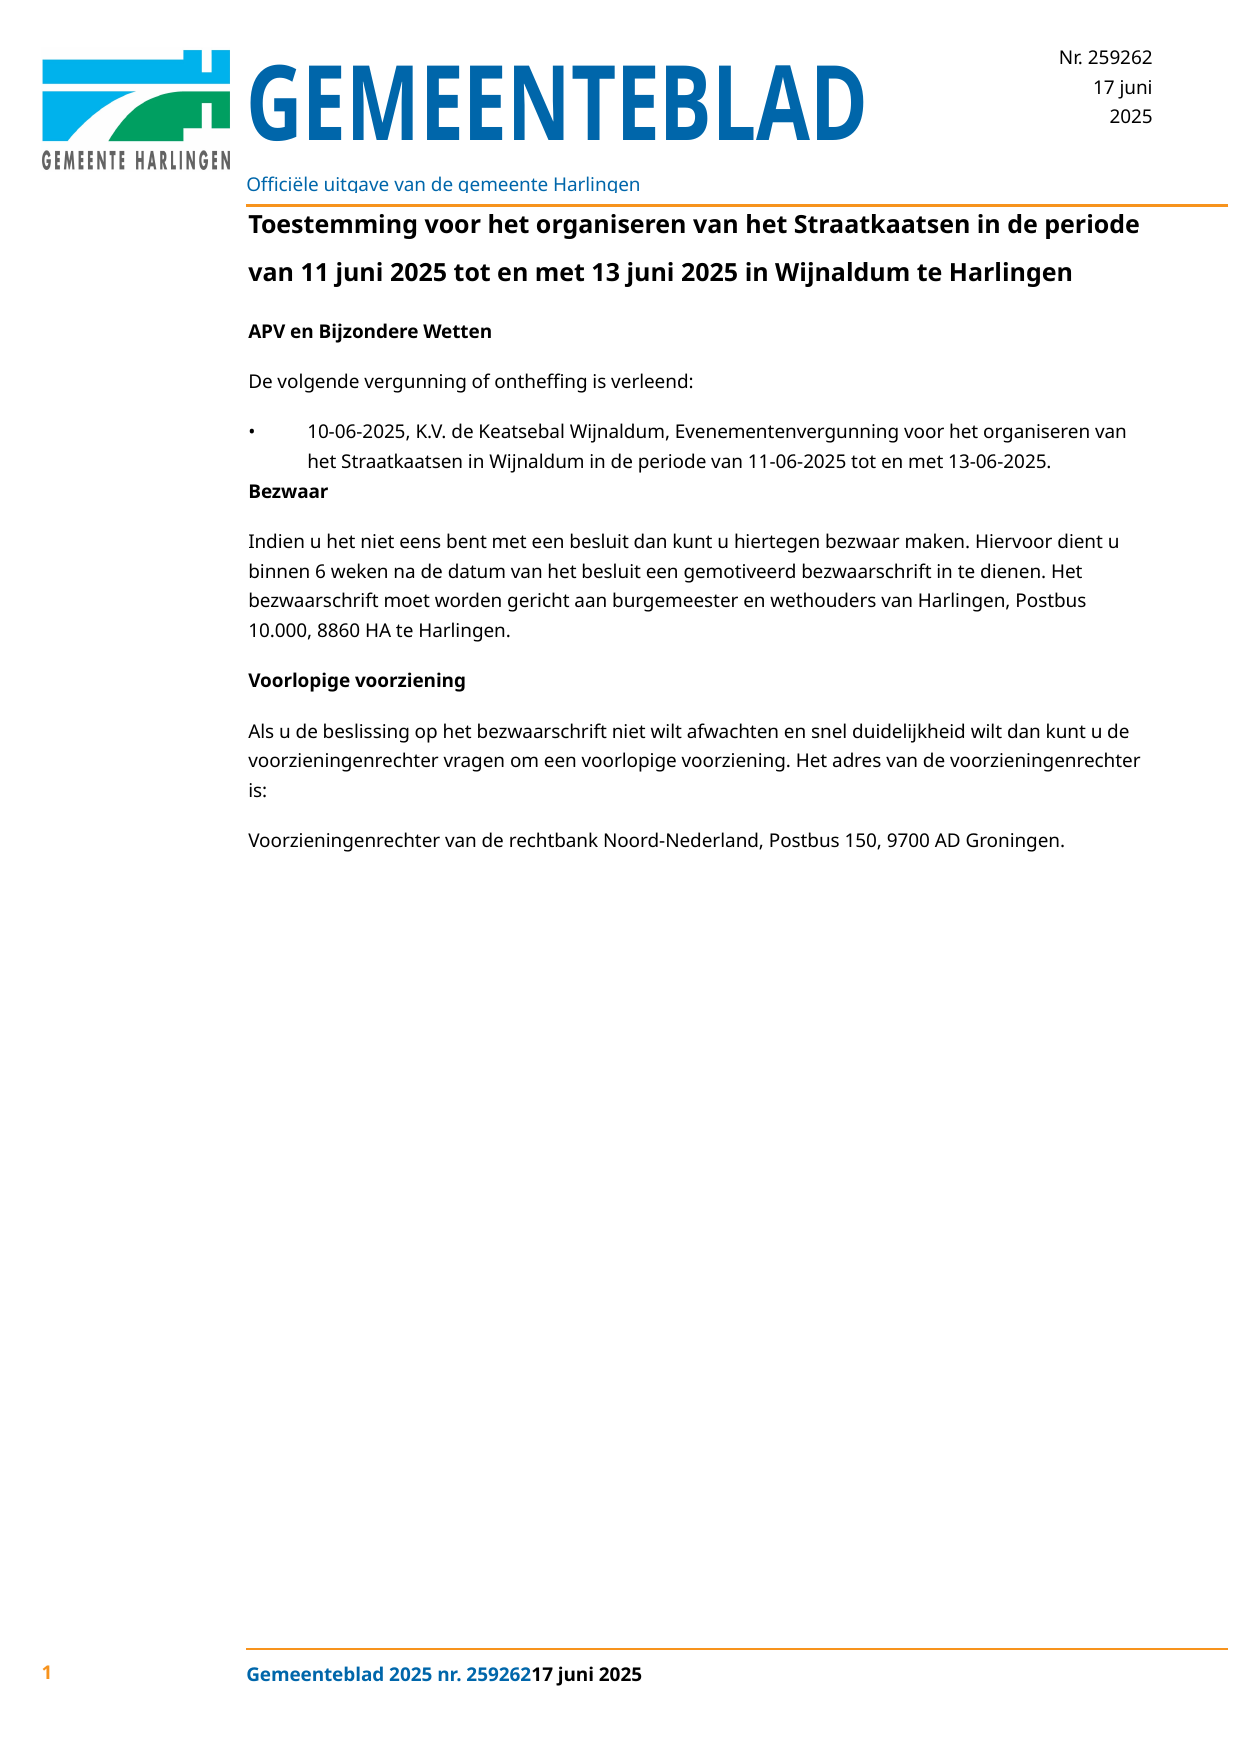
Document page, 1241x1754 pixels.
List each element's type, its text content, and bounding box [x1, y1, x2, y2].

text Voorzieningenrechter van de rechtbank Noord-Nederland, Postbus 150, 9700 AD Groningen. [248, 827, 1152, 853]
text Als u de beslissing op het bezwaarschrift niet wilt afwachten en snel duidelijkheid wilt dan kunt u de voorzieningenrechter vragen om een voorlopige voorziening. Het adres van de voorzieningenrechter is: [248, 718, 1152, 803]
text Voorlopige voorziening [248, 667, 1152, 693]
picture [41, 47, 231, 172]
text De volgende vergunning of ontheffing is verleend: [248, 368, 1152, 394]
text APV en Bijzondere Wetten [248, 318, 1152, 344]
text Indien u het niet eens bent met een besluit dan kunt u hiertegen bezwaar maken. Hiervoor dient u binnen 6 weken na de datum van het besluit een gemotiveerd bezwaarschrift in te dienen. Het bezwaarschrift moet worden gericht aan burgemeester en wethouders van Harlingen, Postbus 10.000, 8860 HA te Harlingen. [248, 528, 1152, 643]
text Toestemming voor het organiseren van het Straatkaatsen in de periode van 11 juni 2025 tot en met 13 juni 2025 in Wijnaldum te Harlingen [248, 207, 1152, 288]
list 10-06-2025, K.V. de Keatsebal Wijnaldum, Evenementenvergunning voor het organiseren van het Straatkaatsen in Wijnaldum in de periode van 11-06-2025 tot en met 13-06-2025. [248, 419, 1152, 474]
text Bezwaar [248, 478, 1152, 504]
